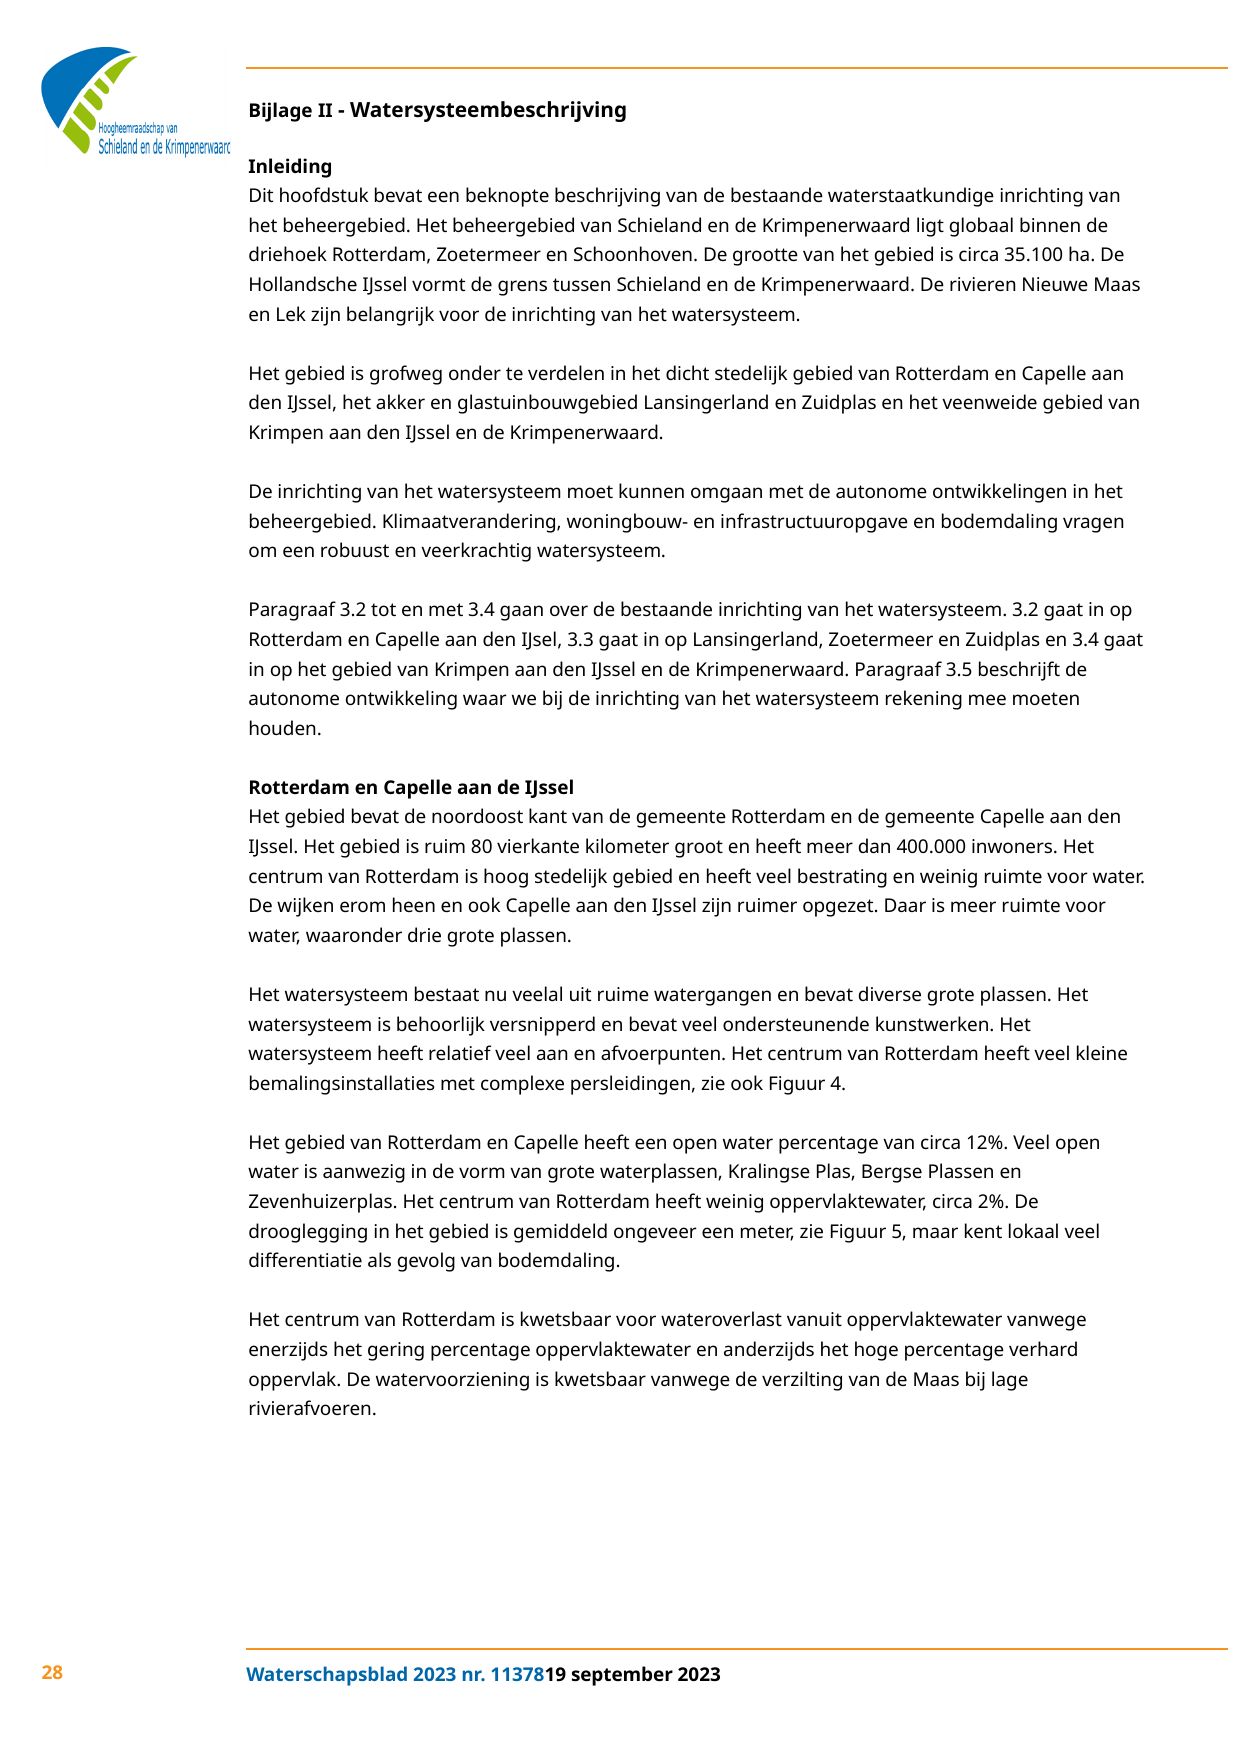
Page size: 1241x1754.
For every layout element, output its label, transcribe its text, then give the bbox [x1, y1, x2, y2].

text Het gebied van Rotterdam en Capelle heeft een open water percentage van circa 12%. Veel open water is aanwezig in de vorm van grote waterplassen, Kralingse Plas, Bergse Plassen en Zevenhuizerplas. Het centrum van Rotterdam heeft weinig oppervlaktewater, circa 2%. De drooglegging in het gebied is gemiddeld ongeveer een meter, zie Figuur 5, maar kent lokaal veel differentiatie als gevolg van bodemdaling. [248, 1129, 1152, 1273]
text De inrichting van het watersysteem moet kunnen omgaan met de autonome ontwikkelingen in het beheergebied. Klimaatverandering, woningbouw- en infrastructuuropgave en bodemdaling vragen om een robuust en veerkrachtig watersysteem. [248, 478, 1152, 563]
text Bijlage II - Watersysteembeschrijving [248, 95, 1152, 123]
text Paragraaf 3.2 tot en met 3.4 gaan over de bestaande inrichting van het watersysteem. 3.2 gaat in op Rotterdam en Capelle aan den IJsel, 3.3 gaat in op Lansingerland, Zoetermeer en Zuidplas en 3.4 gaat in op het gebied van Krimpen aan den IJssel en de Krimpenerwaard. Paragraaf 3.5 beschrijft de autonome ontwikkeling waar we bij de inrichting van het watersysteem rekening mee moeten houden. [248, 597, 1152, 741]
text Het gebied bevat de noordoost kant van de gemeente Rotterdam en de gemeente Capelle aan den IJssel. Het gebied is ruim 80 vierkante kilometer groot en heeft meer dan 400.000 inwoners. Het centrum van Rotterdam is hoog stedelijk gebied en heeft veel bestrating en weinig ruimte voor water. De wijken erom heen en ook Capelle aan den IJssel zijn ruimer opgezet. Daar is meer ruimte voor water, waaronder drie grote plassen. [248, 804, 1152, 948]
text Rotterdam en Capelle aan de IJssel [248, 774, 1152, 800]
picture [41, 47, 231, 172]
text Dit hoofdstuk bevat een beknopte beschrijving van de bestaande waterstaatkundige inrichting van het beheergebied. Het beheergebied van Schieland en de Krimpenerwaard ligt globaal binnen de driehoek Rotterdam, Zoetermeer en Schoonhoven. De grootte van het gebied is circa 35.100 ha. De Hollandsche IJssel vormt de grens tussen Schieland en de Krimpenerwaard. De rivieren Nieuwe Maas en Lek zijn belangrijk voor de inrichting van het watersysteem. [248, 182, 1152, 327]
text Het gebied is grofweg onder te verdelen in het dicht stedelijk gebied van Rotterdam en Capelle aan den IJssel, het akker en glastuinbouwgebied Lansingerland en Zuidplas en het veenweide gebied van Krimpen aan den IJssel en de Krimpenerwaard. [248, 360, 1152, 445]
text Het watersysteem bestaat nu veelal uit ruime watergangen en bevat diverse grote plassen. Het watersysteem is behoorlijk versnipperd en bevat veel ondersteunende kunstwerken. Het watersysteem heeft relatief veel aan en afvoerpunten. Het centrum van Rotterdam heeft veel kleine bemalingsinstallaties met complexe persleidingen, zie ook Figuur 4. [248, 981, 1152, 1096]
text Inleiding [248, 153, 1152, 179]
text Het centrum van Rotterdam is kwetsbaar voor wateroverlast vanuit oppervlaktewater vanwege enerzijds het gering percentage oppervlaktewater en anderzijds het hoge percentage verhard oppervlak. De watervoorziening is kwetsbaar vanwege de verzilting van de Maas bij lage rivierafvoeren. [248, 1307, 1152, 1421]
